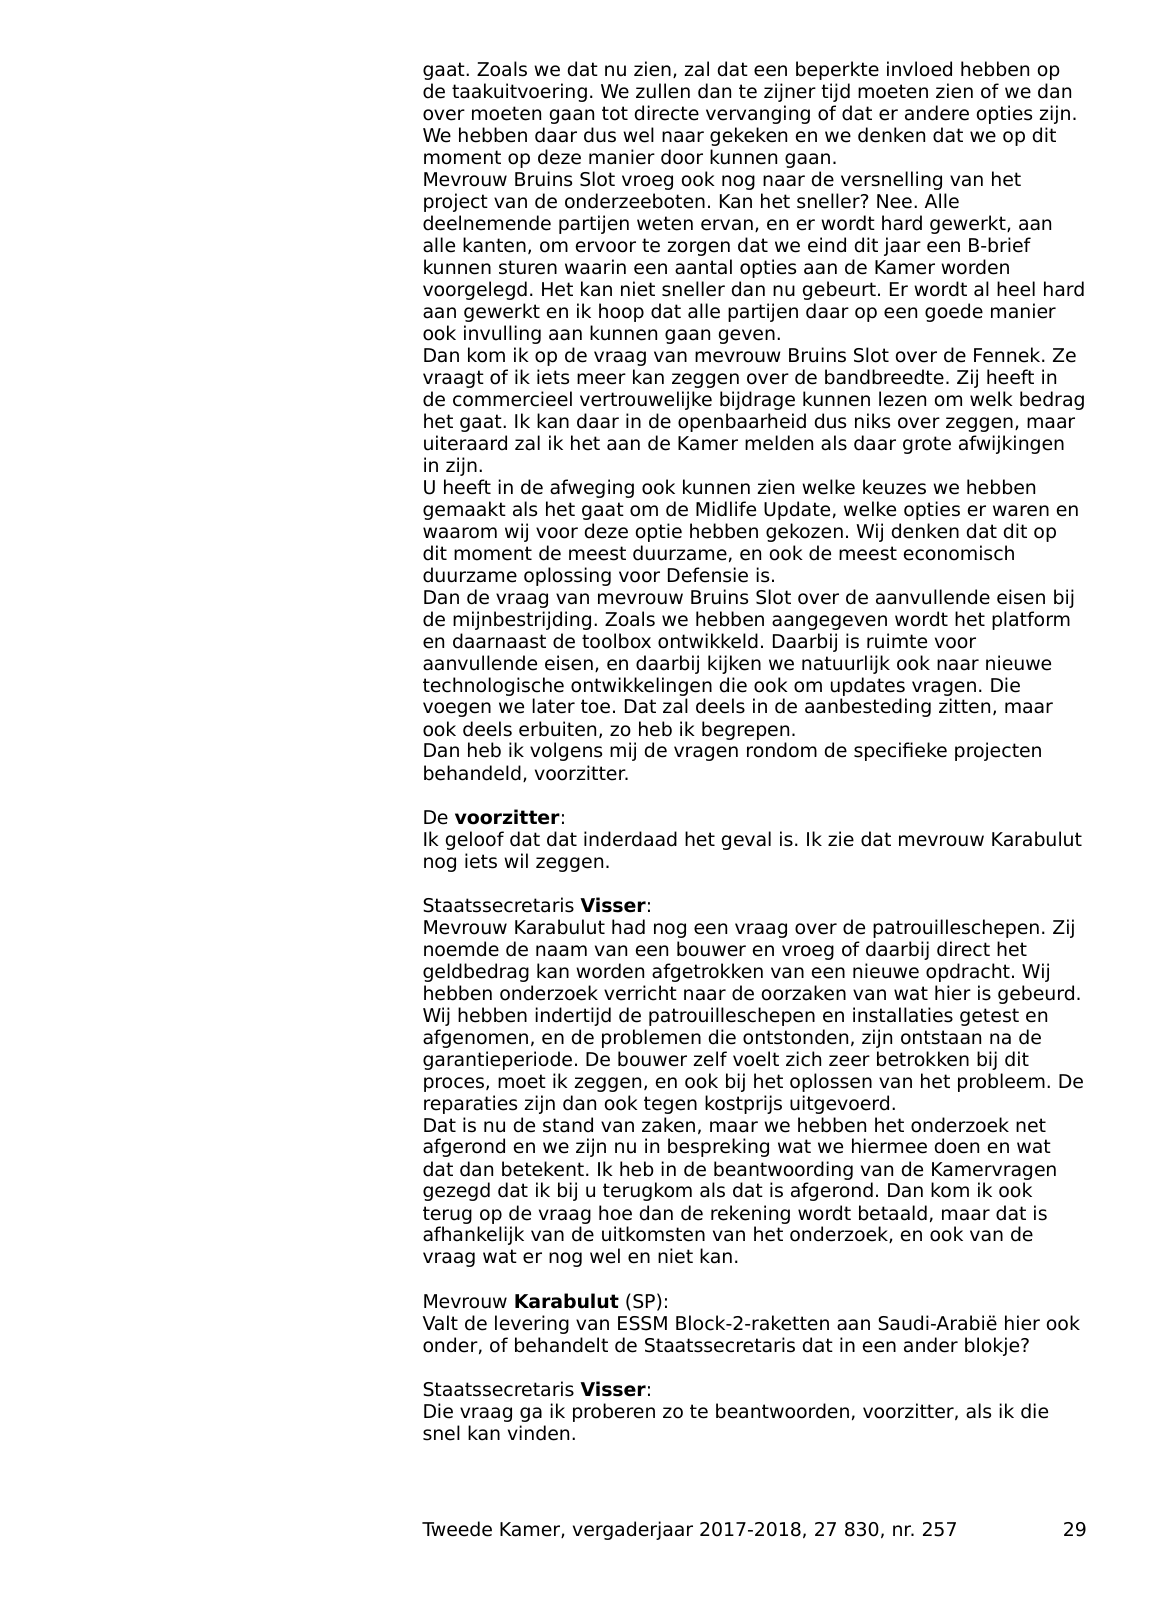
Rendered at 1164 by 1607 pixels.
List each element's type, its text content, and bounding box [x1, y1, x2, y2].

text Dan heb ik volgens mij de vragen rondom de specifieke projecten behandeld, voorzitter. [422, 740, 1087, 784]
text Mevrouw Karabulut had nog een vraag over de patrouilleschepen. Zij noemde de naam van een bouwer en vroeg of daarbij direct het geldbedrag kan worden afgetrokken van een nieuwe opdracht. Wij hebben onderzoek verricht naar de oorzaken van wat hier is gebeurd. Wij hebben indertijd de patrouilleschepen en installaties getest en afgenomen, en de problemen die ontstonden, zijn ontstaan na de garantieperiode. De bouwer zelf voelt zich zeer betrokken bij dit proces, moet ik zeggen, en ook bij het oplossen van het probleem. De reparaties zijn dan ook tegen kostprijs uitgevoerd. [422, 917, 1087, 1114]
text Ik geloof dat dat inderdaad het geval is. Ik zie dat mevrouw Karabulut nog iets wil zeggen. [422, 828, 1087, 872]
text gaat. Zoals we dat nu zien, zal dat een beperkte invloed hebben op de taakuitvoering. We zullen dan te zijner tijd moeten zien of we dan over moeten gaan tot directe vervanging of dat er andere opties zijn. We hebben daar dus wel naar gekeken en we denken dat we op dit moment op deze manier door kunnen gaan. [422, 59, 1087, 169]
text Staatssecretaris Visser: [422, 1379, 1087, 1401]
text Dan kom ik op de vraag van mevrouw Bruins Slot over de Fennek. Ze vraagt of ik iets meer kan zeggen over de bandbreedte. Zij heeft in de commercieel vertrouwelijke bijdrage kunnen lezen om welk bedrag het gaat. Ik kan daar in de openbaarheid dus niks over zeggen, maar uiteraard zal ik het aan de Kamer melden als daar grote afwijkingen in zijn. [422, 345, 1087, 477]
text U heeft in de afweging ook kunnen zien welke keuzes we hebben gemaakt als het gaat om de Midlife Update, welke opties er waren en waarom wij voor deze optie hebben gekozen. Wij denken dat dit op dit moment de meest duurzame, en ook de meest economisch duurzame oplossing voor Defensie is. [422, 477, 1087, 587]
text Dat is nu de stand van zaken, maar we hebben het onderzoek net afgerond en we zijn nu in bespreking wat we hiermee doen en wat dat dan betekent. Ik heb in de beantwoording van de Kamervragen gezegd dat ik bij u terugkom als dat is afgerond. Dan kom ik ook terug op de vraag hoe dan de rekening wordt betaald, maar dat is afhankelijk van de uitkomsten van het onderzoek, en ook van de vraag wat er nog wel en niet kan. [422, 1114, 1087, 1268]
text De voorzitter: [422, 807, 1087, 828]
text Mevrouw Bruins Slot vroeg ook nog naar de versnelling van het project van de onderzeeboten. Kan het sneller? Nee. Alle deelnemende partijen weten ervan, en er wordt hard gewerkt, aan alle kanten, om ervoor te zorgen dat we eind dit jaar een B-brief kunnen sturen waarin een aantal opties aan de Kamer worden voorgelegd. Het kan niet sneller dan nu gebeurt. Er wordt al heel hard aan gewerkt en ik hoop dat alle partijen daar op een goede manier ook invulling aan kunnen gaan geven. [422, 169, 1087, 345]
text Dan de vraag van mevrouw Bruins Slot over de aanvullende eisen bij de mijnbestrijding. Zoals we hebben aangegeven wordt het platform en daarnaast de toolbox ontwikkeld. Daarbij is ruimte voor aanvullende eisen, en daarbij kijken we natuurlijk ook naar nieuwe technologische ontwikkelingen die ook om updates vragen. Die voegen we later toe. Dat zal deels in de aanbesteding zitten, maar ook deels erbuiten, zo heb ik begrepen. [422, 587, 1087, 740]
text Die vraag ga ik proberen zo te beantwoorden, voorzitter, als ik die snel kan vinden. [422, 1401, 1087, 1444]
text Staatssecretaris Visser: [422, 895, 1087, 917]
text Mevrouw Karabulut (SP): [422, 1291, 1087, 1312]
text Valt de levering van ESSM Block-2-raketten aan Saudi-Arabië hier ook onder, of behandelt de Staatssecretaris dat in een ander blokje? [422, 1312, 1087, 1356]
